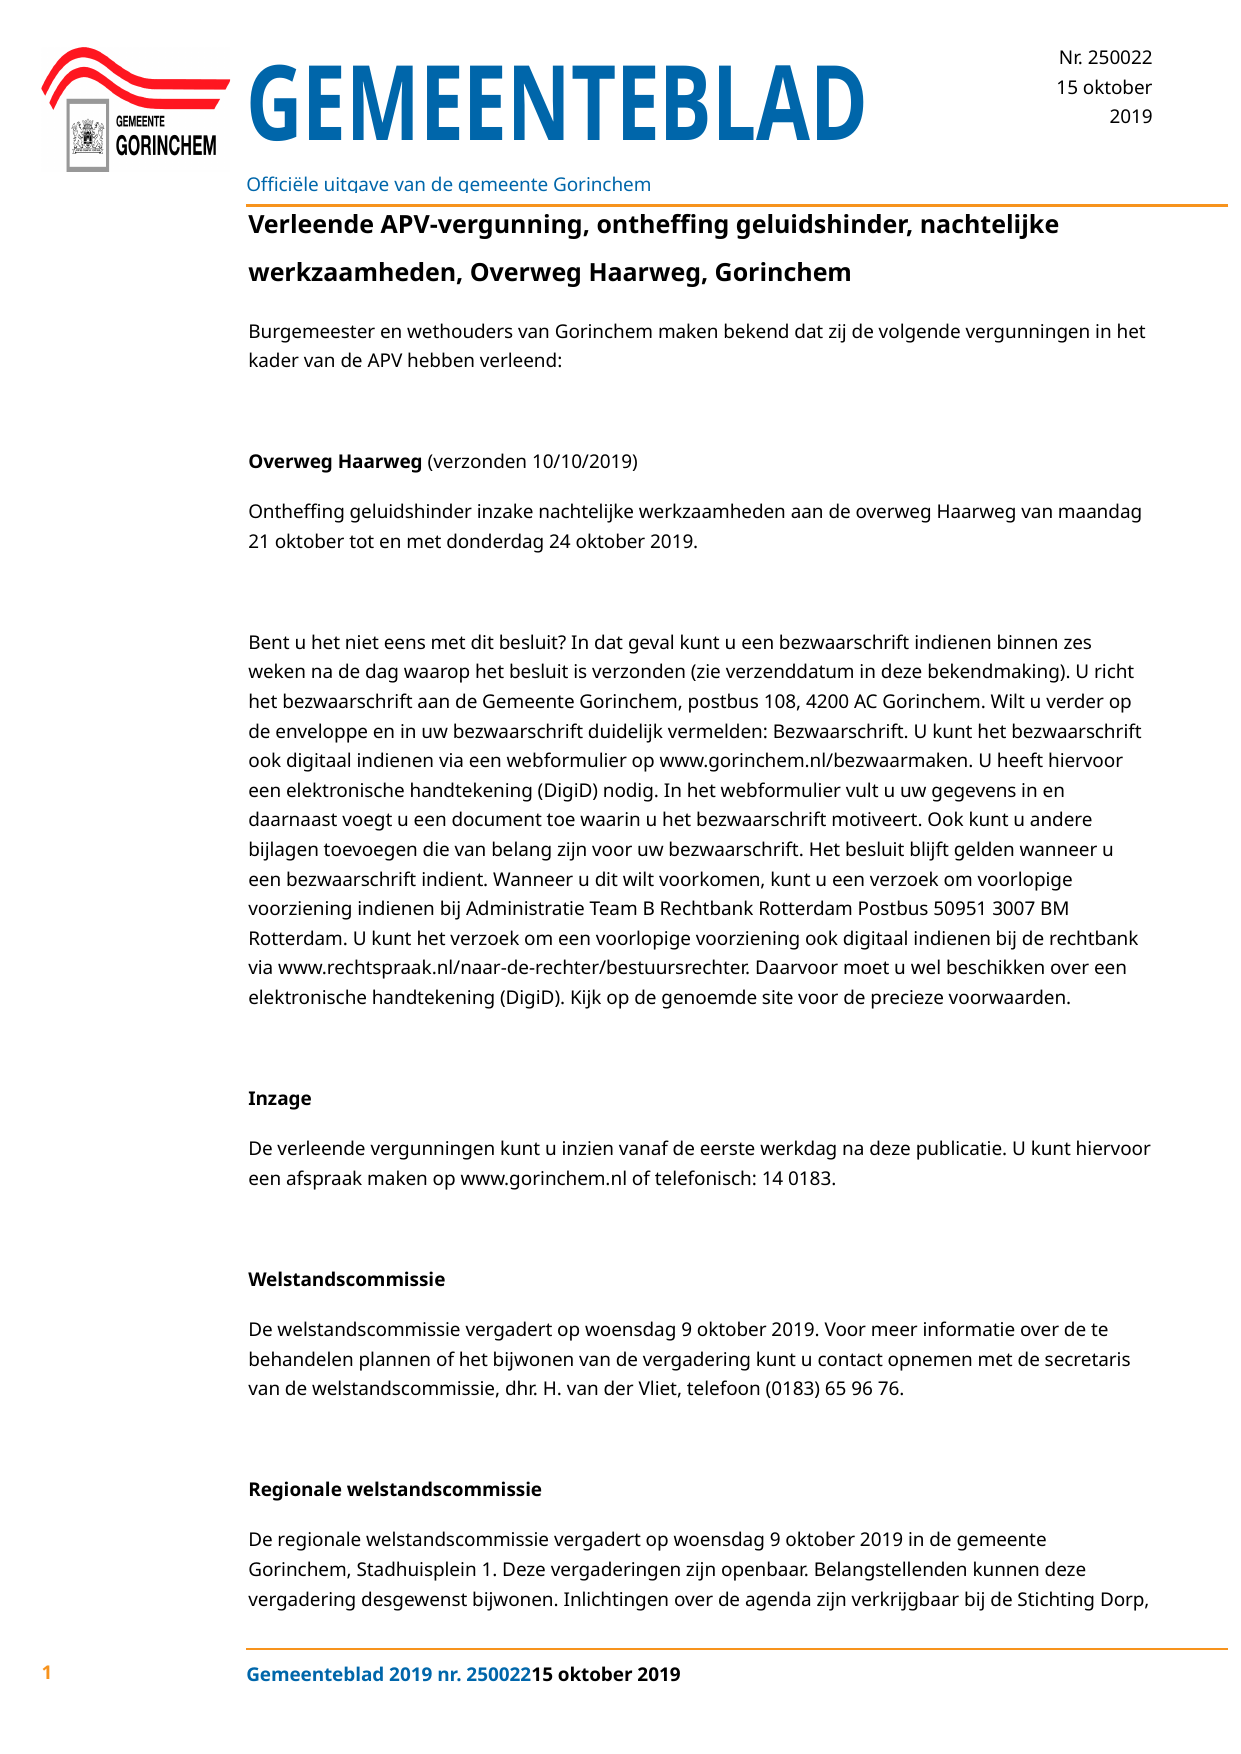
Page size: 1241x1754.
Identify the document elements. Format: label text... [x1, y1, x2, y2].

text Verleende APV-vergunning, ontheffing geluidshinder, nachtelijke werkzaamheden, Overweg Haarweg, Gorinchem [248, 207, 1152, 288]
text Bent u het niet eens met dit besluit? In dat geval kunt u een bezwaarschrift indienen binnen zes weken na de dag waarop het besluit is verzonden (zie verzenddatum in deze bekendmaking). U richt het bezwaarschrift aan de Gemeente Gorinchem, postbus 108, 4200 AC Gorinchem. Wilt u verder op de enveloppe en in uw bezwaarschrift duidelijk vermelden: Bezwaarschrift. U kunt het bezwaarschrift ook digitaal indienen via een webformulier op www.gorinchem.nl/bezwaarmaken. U heeft hiervoor een elektronische handtekening (DigiD) nodig. In het webformulier vult u uw gegevens in en daarnaast voegt u een document toe waarin u het bezwaarschrift motiveert. Ook kunt u andere bijlagen toevoegen die van belang zijn voor uw bezwaarschrift. Het besluit blijft gelden wanneer u een bezwaarschrift indient. Wanneer u dit wilt voorkomen, kunt u een verzoek om voorlopige voorziening indienen bij Administratie Team B Rechtbank Rotterdam Postbus 50951 3007 BM Rotterdam. U kunt het verzoek om een voorlopige voorziening ook digitaal indienen bij de rechtbank via www.rechtspraak.nl/naar-de-rechter/bestuursrechter. Daarvoor moet u wel beschikken over een elektronische handtekening (DigiD). Kijk op de genoemde site voor de precieze voorwaarden. [248, 629, 1152, 1010]
text Overweg Haarweg (verzonden 10/10/2019) [248, 448, 1152, 474]
text De verleende vergunningen kunt u inzien vanaf de eerste werkdag na deze publicatie. U kunt hiervoor een afspraak maken op www.gorinchem.nl of telefonisch: 14 0183. [248, 1135, 1152, 1191]
text Ontheffing geluidshinder inzake nachtelijke werkzaamheden aan de overweg Haarweg van maandag 21 oktober tot en met donderdag 24 oktober 2019. [248, 499, 1152, 554]
text Inzage [248, 1085, 1152, 1111]
text Burgemeester en wethouders van Gorinchem maken bekend dat zij de volgende vergunningen in het kader van de APV hebben verleend: [248, 318, 1152, 373]
text Welstandscommissie [248, 1266, 1152, 1292]
text De welstandscommissie vergadert op woensdag 9 oktober 2019. Voor meer informatie over de te behandelen plannen of het bijwonen van de vergadering kunt u contact opnemen met de secretaris van de welstandscommissie, dhr. H. van der Vliet, telefoon (0183) 65 96 76. [248, 1316, 1152, 1401]
picture [41, 47, 231, 172]
text De regionale welstandscommissie vergadert op woensdag 9 oktober 2019 in de gemeente Gorinchem, Stadhuisplein 1. Deze vergaderingen zijn openbaar. Belangstellenden kunnen deze vergadering desgewenst bijwonen. Inlichtingen over de agenda zijn verkrijgbaar bij de Stichting Dorp, [248, 1527, 1152, 1612]
text Regionale welstandscommissie [248, 1476, 1152, 1502]
